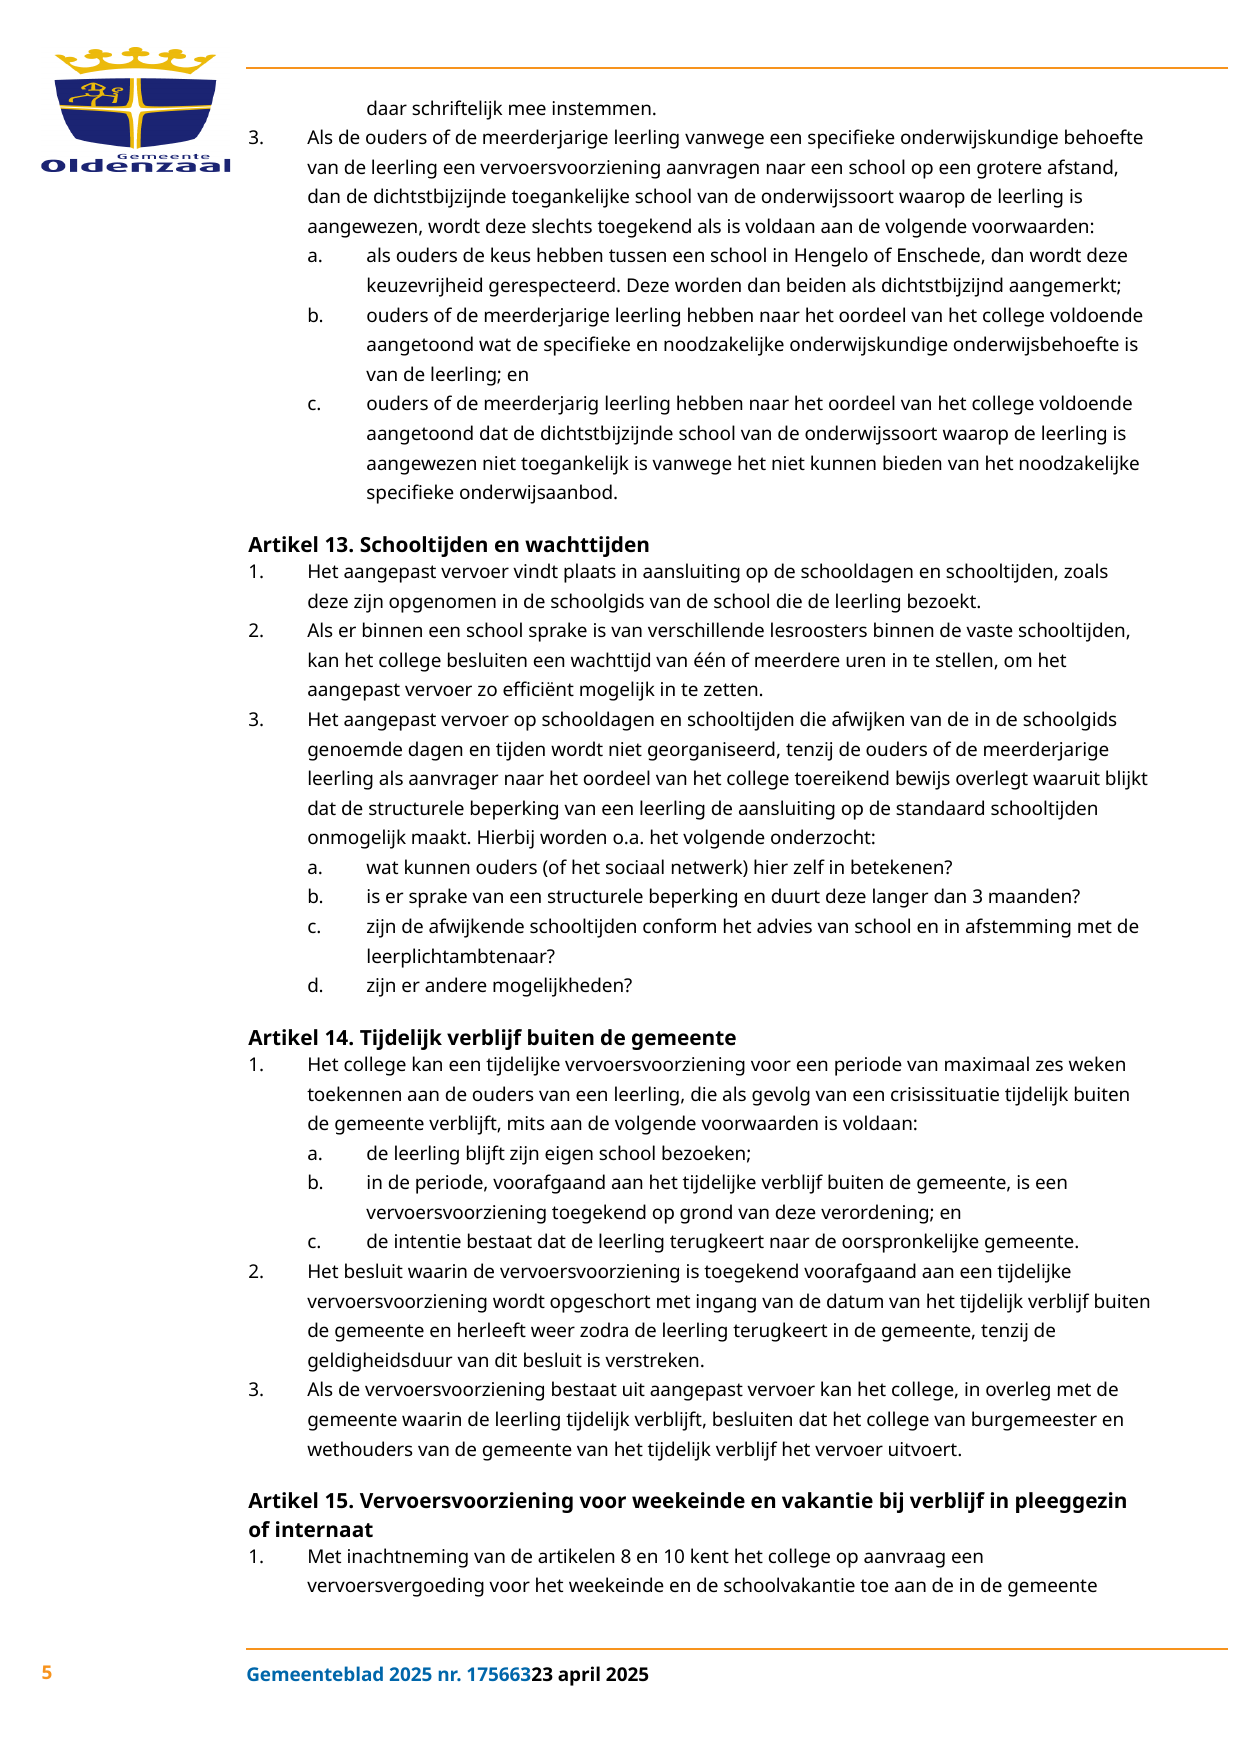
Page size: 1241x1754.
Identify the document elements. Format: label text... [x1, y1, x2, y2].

list Het aangepast vervoer vindt plaats in aansluiting op de schooldagen en schooltijden, zoals deze zijn opgenomen in de schoolgids van de school die de leerling bezoekt. [248, 558, 1152, 613]
list is er sprake van een structurele beperking en duurt deze langer dan 3 maanden? [307, 884, 1152, 909]
text Artikel 13. Schooltijden en wachttijden [248, 530, 1152, 558]
text Artikel 14. Tijdelijk verblijf buiten de gemeente [248, 1023, 1152, 1051]
list in de periode, voorafgaand aan het tijdelijke verblijf buiten de gemeente, is een vervoersvoorziening toegekend op grond van deze verordening; en [307, 1169, 1152, 1225]
list Het besluit waarin de vervoersvoorziening is toegekend voorafgaand aan een tijdelijke vervoersvoorziening wordt opgeschort met ingang van de datum van het tijdelijk verblijf buiten de gemeente en herleeft weer zodra de leerling terugkeert in de gemeente, tenzij de geldigheidsduur van dit besluit is verstreken. [248, 1258, 1152, 1373]
picture [41, 47, 231, 172]
list wat kunnen ouders (of het sociaal netwerk) hier zelf in betekenen? [307, 854, 1152, 880]
list Als de ouders of de meerderjarige leerling vanwege een specifieke onderwijskundige behoefte van de leerling een vervoersvoorziening aanvragen naar een school op een grotere afstand, dan de dichtstbijzijnde toegankelijke school van de onderwijssoort waarop de leerling is aangewezen, wordt deze slechts toegekend als is voldaan aan de volgende voorwaarden: [248, 124, 1152, 239]
text Artikel 15. Vervoersvoorziening voor weekeinde en vakantie bij verblijf in pleeggezin of internaat [248, 1486, 1152, 1543]
list als ouders de keus hebben tussen een school in Hengelo of Enschede, dan wordt deze keuzevrijheid gerespecteerd. Deze worden dan beiden als dichtstbijzijnd aangemerkt; [307, 243, 1152, 298]
list zijn de afwijkende schooltijden conform het advies van school en in afstemming met de leerplichtambtenaar? [307, 913, 1152, 968]
list Als de vervoersvoorziening bestaat uit aangepast vervoer kan het college, in overleg met de gemeente waarin de leerling tijdelijk verblijft, besluiten dat het college van burgemeester en wethouders van de gemeente van het tijdelijk verblijf het vervoer uitvoert. [248, 1377, 1152, 1462]
list ouders of de meerderjarig leerling hebben naar het oordeel van het college voldoende aangetoond dat de dichtstbijzijnde school van de onderwijssoort waarop de leerling is aangewezen niet toegankelijk is vanwege het niet kunnen bieden van het noodzakelijke specifieke onderwijsaanbod. [307, 391, 1152, 505]
list Met inachtneming van de artikelen 8 en 10 kent het college op aanvraag een vervoersvergoeding voor het weekeinde en de schoolvakantie toe aan de in de gemeente [248, 1543, 1152, 1598]
list zijn er andere mogelijkheden? [307, 972, 1152, 998]
list ouders of de meerderjarige leerling hebben naar het oordeel van het college voldoende aangetoond wat de specifieke en noodzakelijke onderwijskundige onderwijsbehoefte is van de leerling; en [307, 302, 1152, 387]
list daar schriftelijk mee instemmen. [307, 95, 1152, 121]
list Het aangepast vervoer op schooldagen en schooltijden die afwijken van de in de schoolgids genoemde dagen en tijden wordt niet georganiseerd, tenzij de ouders of de meerderjarige leerling als aanvrager naar het oordeel van het college toereikend bewijs overlegt waaruit blijkt dat de structurele beperking van een leerling de aansluiting op de standaard schooltijden onmogelijk maakt. Hierbij worden o.a. het volgende onderzocht: [248, 706, 1152, 850]
list Als er binnen een school sprake is van verschillende lesroosters binnen de vaste schooltijden, kan het college besluiten een wachttijd van één of meerdere uren in te stellen, om het aangepast vervoer zo efficiënt mogelijk in te zetten. [248, 617, 1152, 702]
list de intentie bestaat dat de leerling terugkeert naar de oorspronkelijke gemeente. [307, 1229, 1152, 1254]
list de leerling blijft zijn eigen school bezoeken; [307, 1140, 1152, 1166]
list Het college kan een tijdelijke vervoersvoorziening voor een periode van maximaal zes weken toekennen aan de ouders van een leerling, die als gevolg van een crisissituatie tijdelijk buiten de gemeente verblijft, mits aan de volgende voorwaarden is voldaan: [248, 1051, 1152, 1136]
